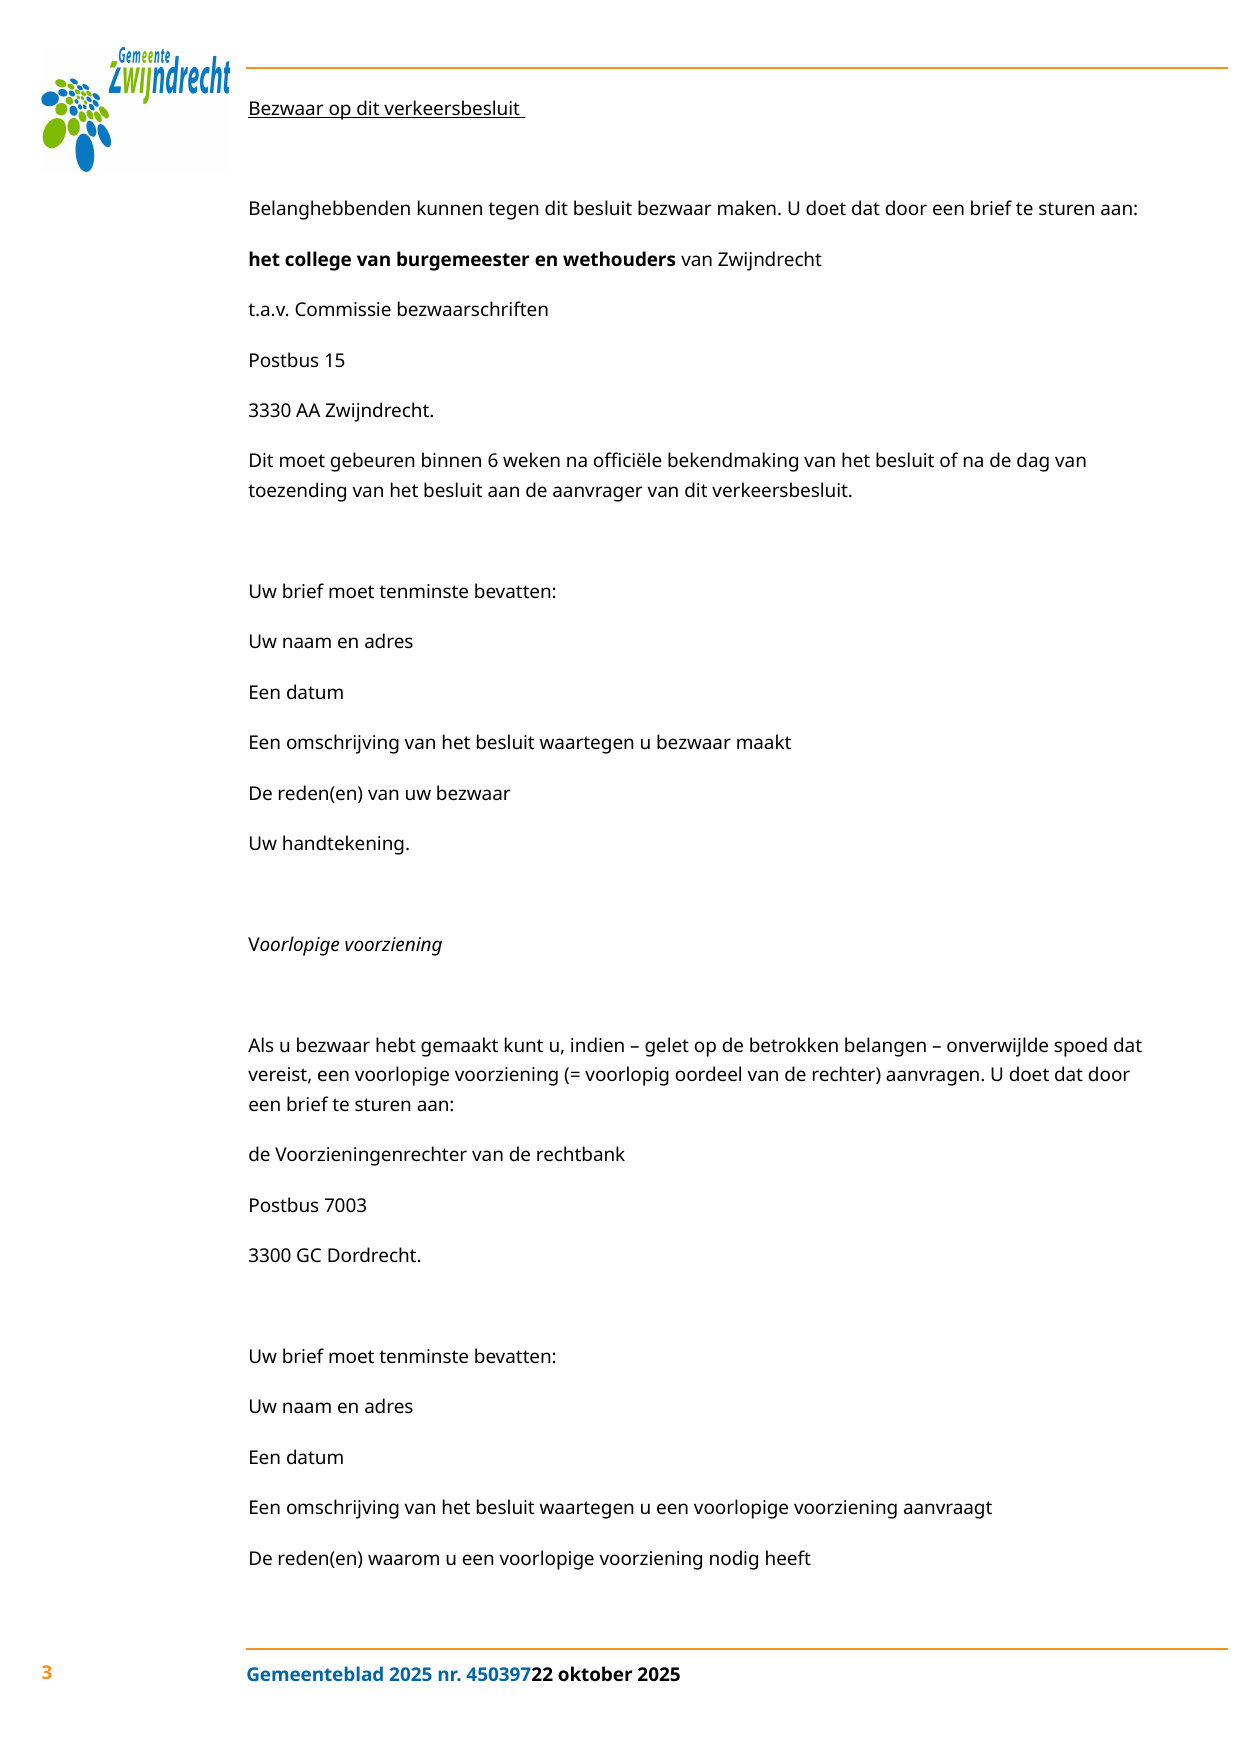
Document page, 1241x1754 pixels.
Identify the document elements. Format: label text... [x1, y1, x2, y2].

text Een datum [248, 679, 1152, 705]
text Dit moet gebeuren binnen 6 weken na officiële bekendmaking van het besluit of na de dag van toezending van het besluit aan de aanvrager van dit verkeersbesluit. [248, 448, 1152, 503]
text Uw naam en adres [248, 1393, 1152, 1419]
text 3300 GC Dordrecht. [248, 1242, 1152, 1268]
text Een omschrijving van het besluit waartegen u een voorlopige voorziening aanvraagt [248, 1494, 1152, 1520]
text Voorlopige voorziening [248, 931, 1152, 957]
text Een omschrijving van het besluit waartegen u bezwaar maakt [248, 729, 1152, 755]
text Postbus 7003 [248, 1192, 1152, 1218]
text de Voorzieningenrechter van de rechtbank [248, 1141, 1152, 1167]
text 3330 AA Zwijndrecht. [248, 397, 1152, 423]
text Uw brief moet tenminste bevatten: [248, 1343, 1152, 1369]
text De reden(en) van uw bezwaar [248, 780, 1152, 806]
text het college van burgemeester en wethouders van Zwijndrecht [248, 246, 1152, 272]
text Postbus 15 [248, 347, 1152, 373]
text Uw brief moet tenminste bevatten: [248, 578, 1152, 604]
text De reden(en) waarom u een voorlopige voorziening nodig heeft [248, 1545, 1152, 1571]
text Uw handtekening. [248, 830, 1152, 856]
text Belanghebbenden kunnen tegen dit besluit bezwaar maken. U doet dat door een brief te sturen aan: [248, 196, 1152, 221]
text Uw naam en adres [248, 628, 1152, 654]
picture [41, 47, 231, 172]
text Een datum [248, 1444, 1152, 1470]
text Als u bezwaar hebt gemaakt kunt u, indien – gelet op de betrokken belangen – onverwijlde spoed dat vereist, een voorlopige voorziening (= voorlopig oordeel van de rechter) aanvragen. U doet dat door een brief te sturen aan: [248, 1032, 1152, 1117]
text Bezwaar op dit verkeersbesluit [248, 95, 1152, 121]
text t.a.v. Commissie bezwaarschriften [248, 296, 1152, 322]
